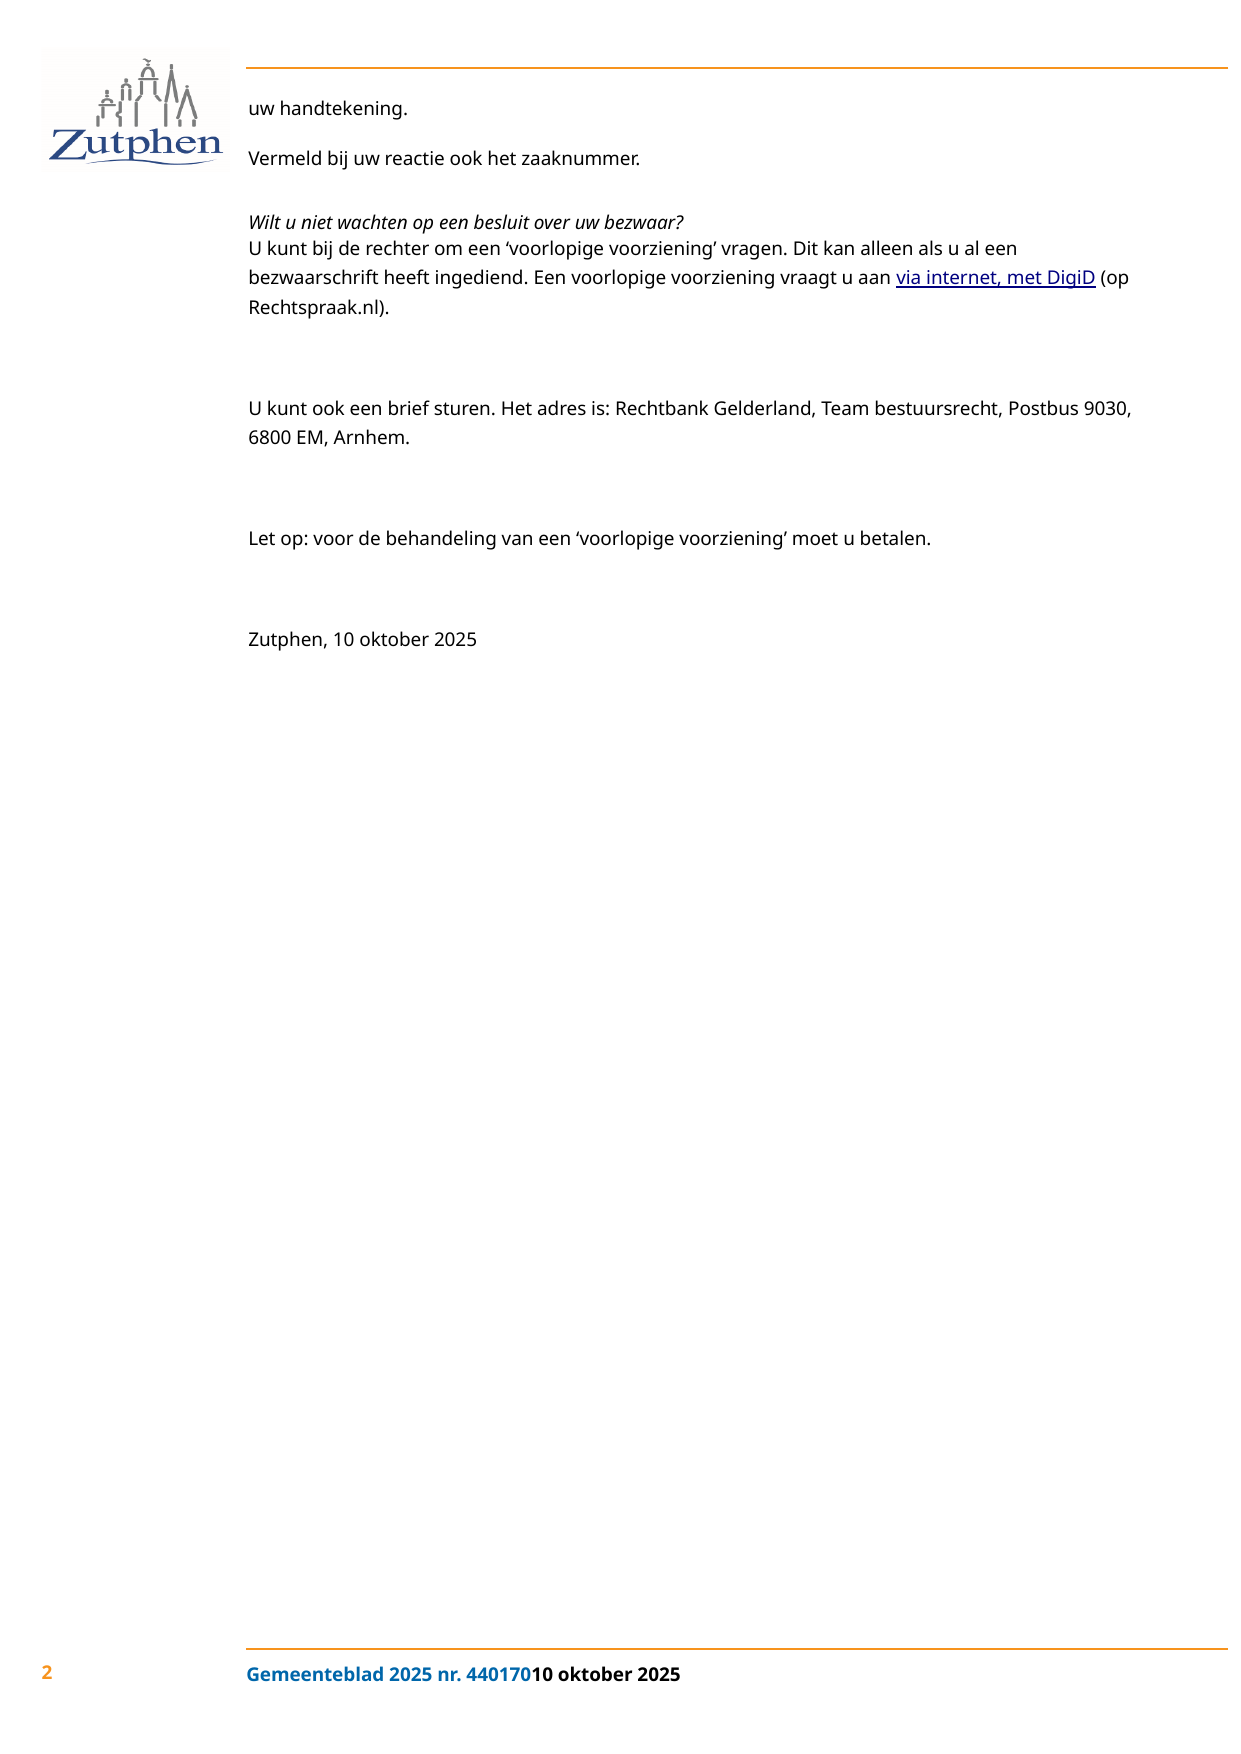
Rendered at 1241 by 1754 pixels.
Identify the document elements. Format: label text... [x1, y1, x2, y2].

picture [41, 47, 231, 172]
text Wilt u niet wachten op een besluit over uw bezwaar? [248, 209, 1152, 235]
text Let op: voor de behandeling van een ‘voorlopige voorziening’ moet u betalen. [248, 525, 1152, 551]
text uw handtekening. [248, 95, 1152, 121]
text Vermeld bij uw reactie ook het zaaknummer. [248, 145, 1152, 171]
text U kunt bij de rechter om een ‘voorlopige voorziening’ vragen. Dit kan alleen als u al een bezwaarschrift heeft ingediend. Een voorlopige voorziening vraagt u aan via internet, met DigiD (op Rechtspraak.nl). [248, 235, 1152, 320]
text U kunt ook een brief sturen. Het adres is: Rechtbank Gelderland, Team bestuursrecht, Postbus 9030, 6800 EM, Arnhem. [248, 395, 1152, 450]
text Zutphen, 10 oktober 2025 [248, 626, 1152, 652]
